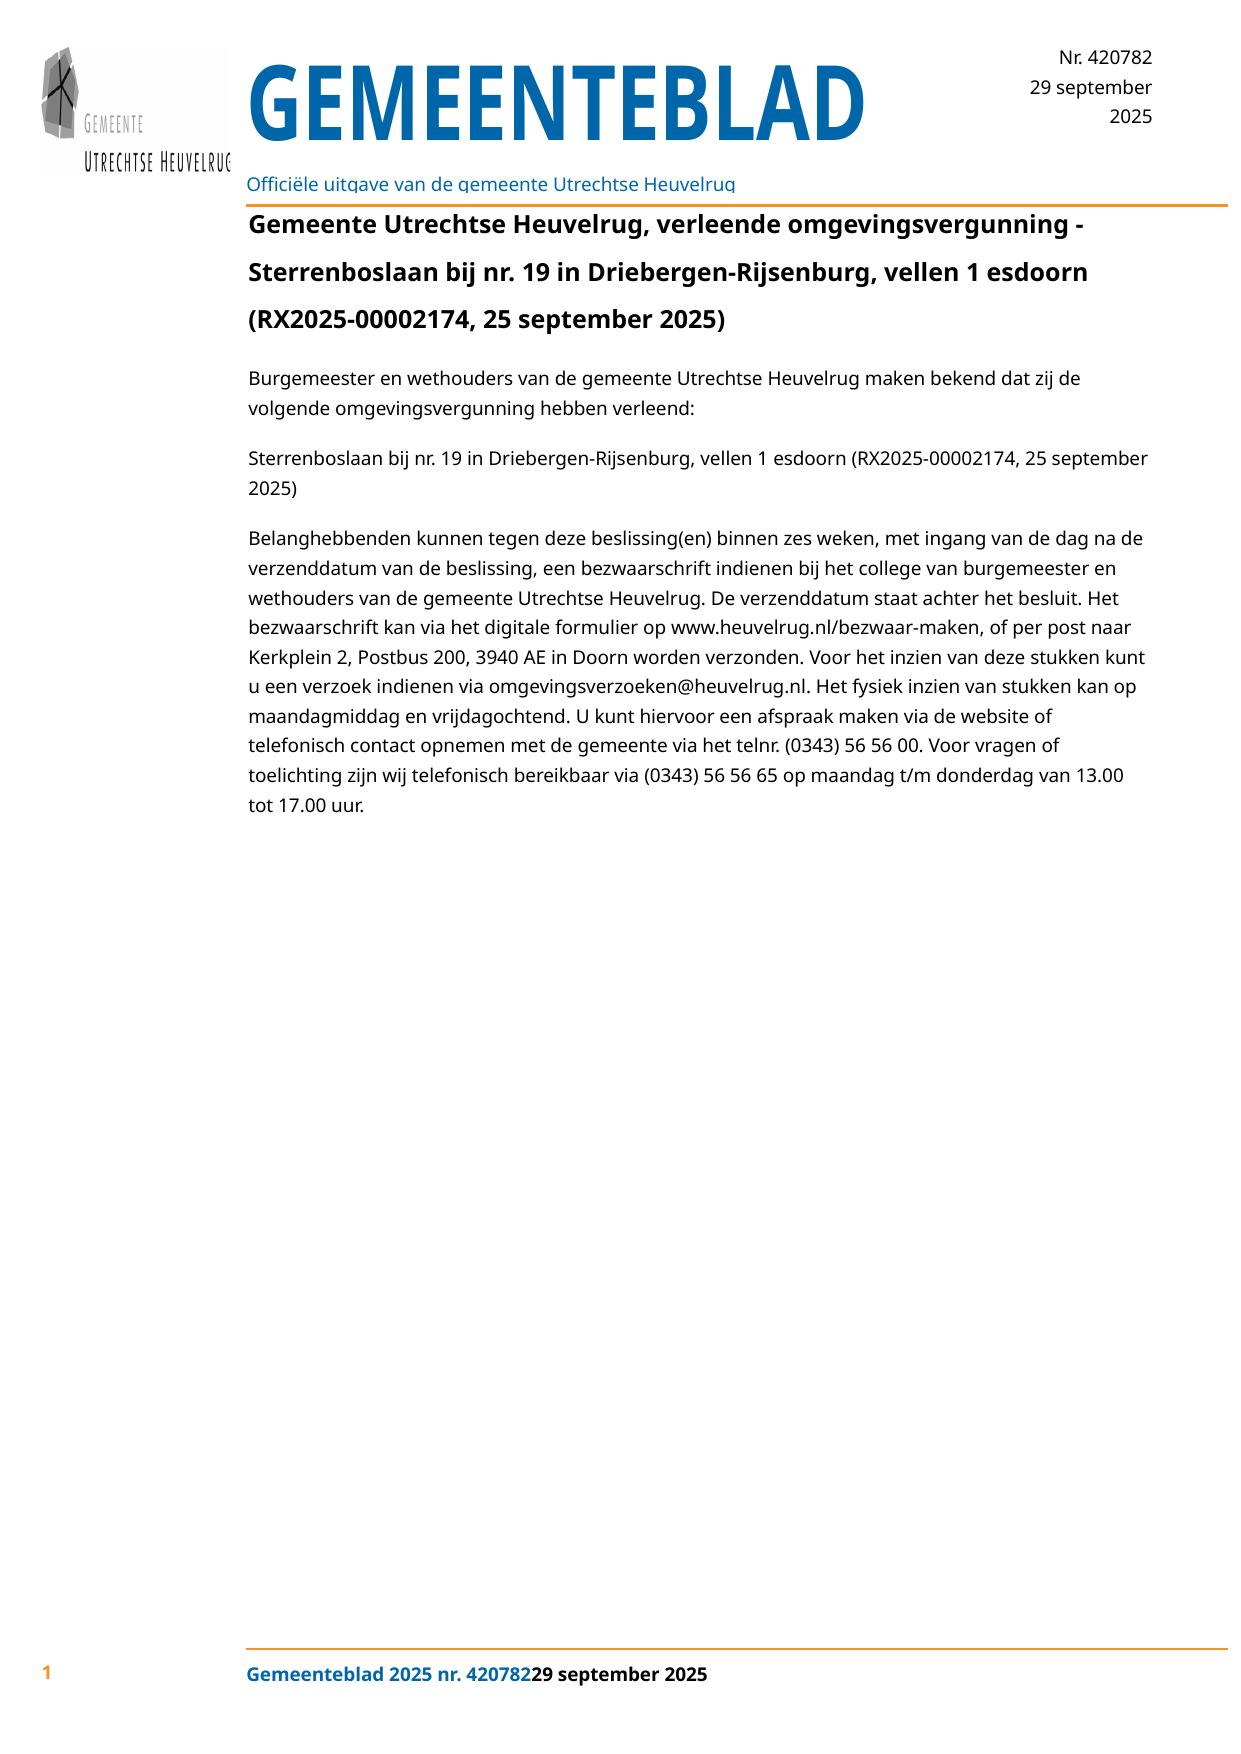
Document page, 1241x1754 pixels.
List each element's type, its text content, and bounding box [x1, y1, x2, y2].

text Gemeente Utrechtse Heuvelrug, verleende omgevingsvergunning - Sterrenboslaan bij nr. 19 in Driebergen-Rijsenburg, vellen 1 esdoorn (RX2025-00002174, 25 september 2025) [248, 207, 1152, 336]
picture [41, 47, 231, 172]
text Sterrenboslaan bij nr. 19 in Driebergen-Rijsenburg, vellen 1 esdoorn (RX2025-00002174, 25 september 2025) [248, 446, 1152, 501]
text Belanghebbenden kunnen tegen deze beslissing(en) binnen zes weken, met ingang van de dag na de verzenddatum van de beslissing, een bezwaarschrift indienen bij het college van burgemeester en wethouders van de gemeente Utrechtse Heuvelrug. De verzenddatum staat achter het besluit. Het bezwaarschrift kan via het digitale formulier op www.heuvelrug.nl/bezwaar-maken, of per post naar Kerkplein 2, Postbus 200, 3940 AE in Doorn worden verzonden. Voor het inzien van deze stukken kunt u een verzoek indienen via omgevingsverzoeken@heuvelrug.nl. Het fysiek inzien van stukken kan op maandagmiddag en vrijdagochtend. U kunt hiervoor een afspraak maken via de website of telefonisch contact opnemen met de gemeente via het telnr. (0343) 56 56 00. Voor vragen of toelichting zijn wij telefonisch bereikbaar via (0343) 56 56 65 op maandag t/m donderdag van 13.00 tot 17.00 uur. [248, 526, 1152, 817]
text Burgemeester en wethouders van de gemeente Utrechtse Heuvelrug maken bekend dat zij de volgende omgevingsvergunning hebben verleend: [248, 366, 1152, 421]
